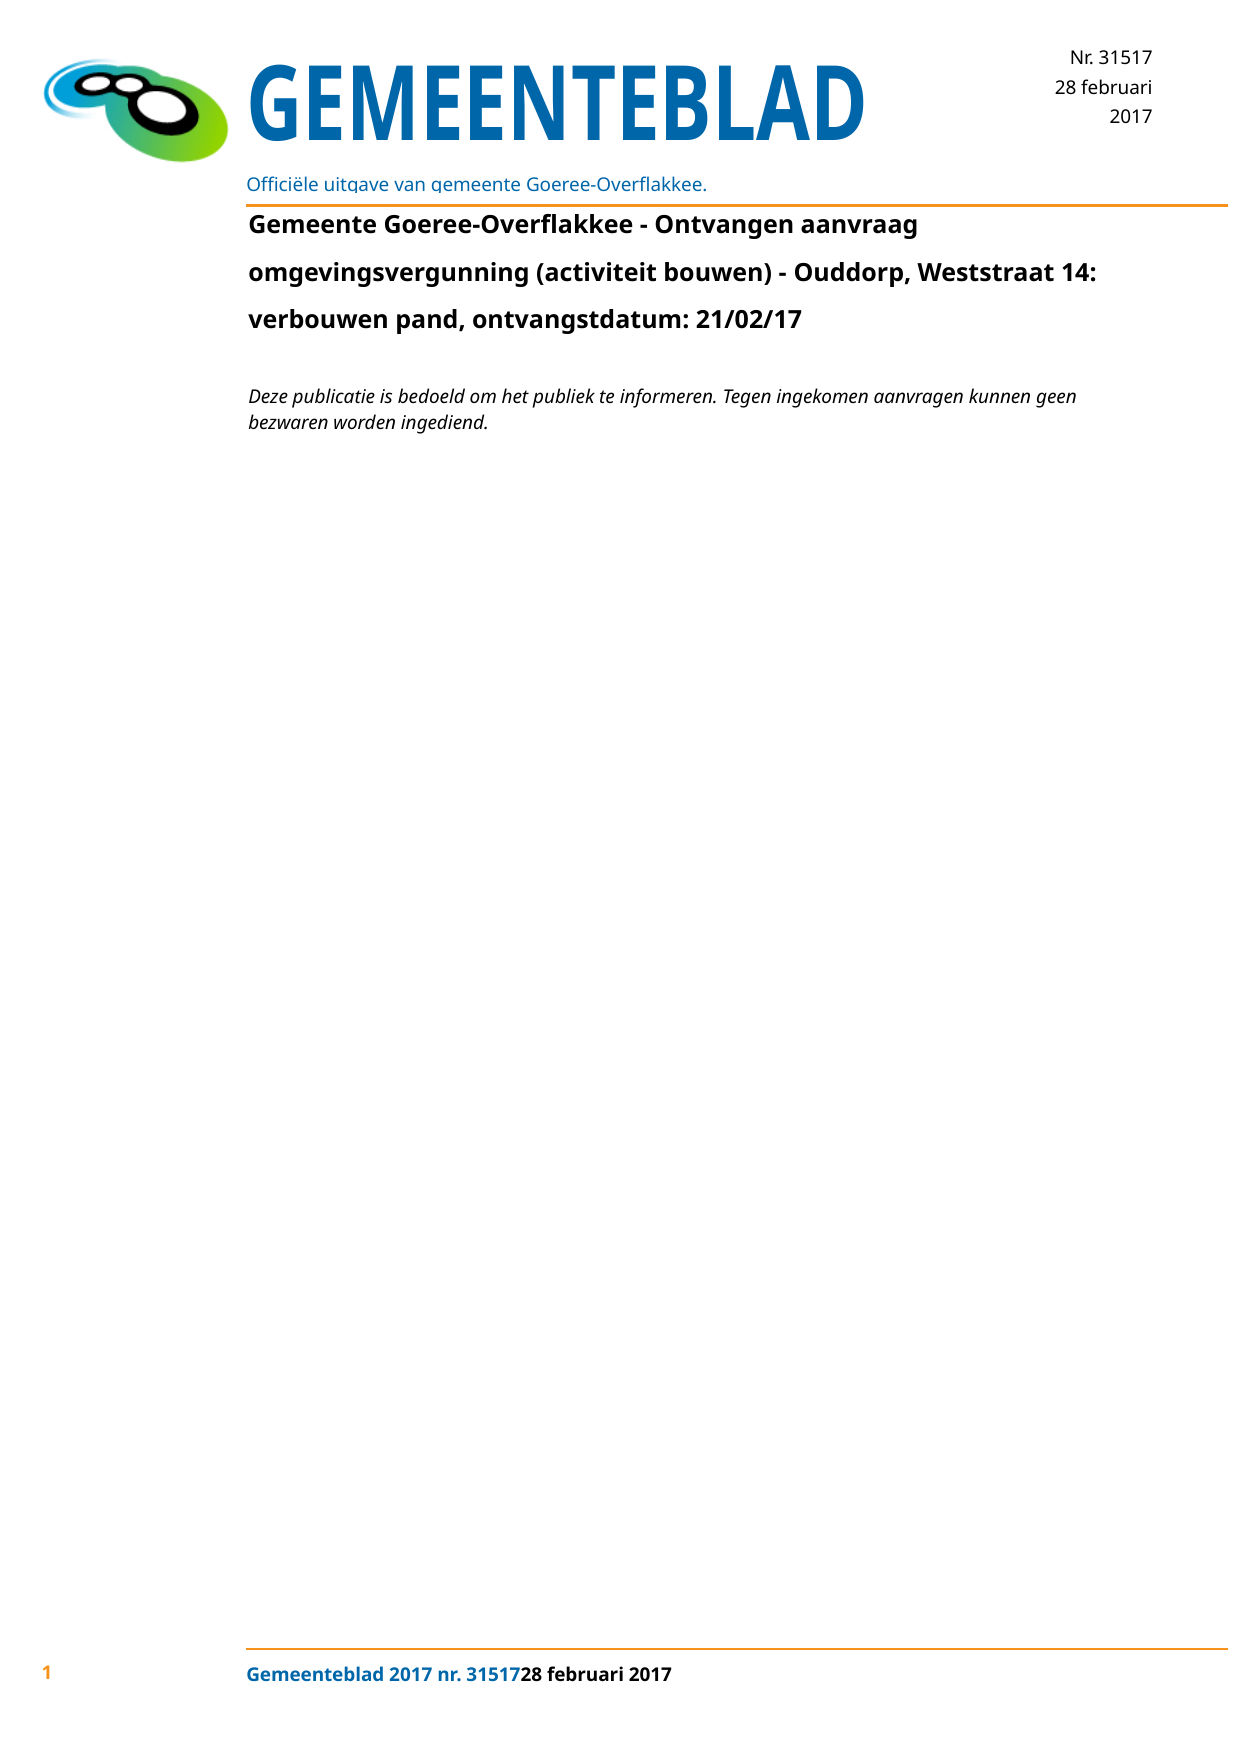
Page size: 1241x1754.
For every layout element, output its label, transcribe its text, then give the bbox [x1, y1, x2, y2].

picture [41, 47, 231, 172]
text Deze publicatie is bedoeld om het publiek te informeren. Tegen ingekomen aanvragen kunnen geen bezwaren worden ingediend. [248, 384, 1152, 435]
text Gemeente Goeree-Overflakkee - Ontvangen aanvraag omgevingsvergunning (activiteit bouwen) - Ouddorp, Weststraat 14: verbouwen pand, ontvangstdatum: 21/02/17 [248, 207, 1152, 336]
